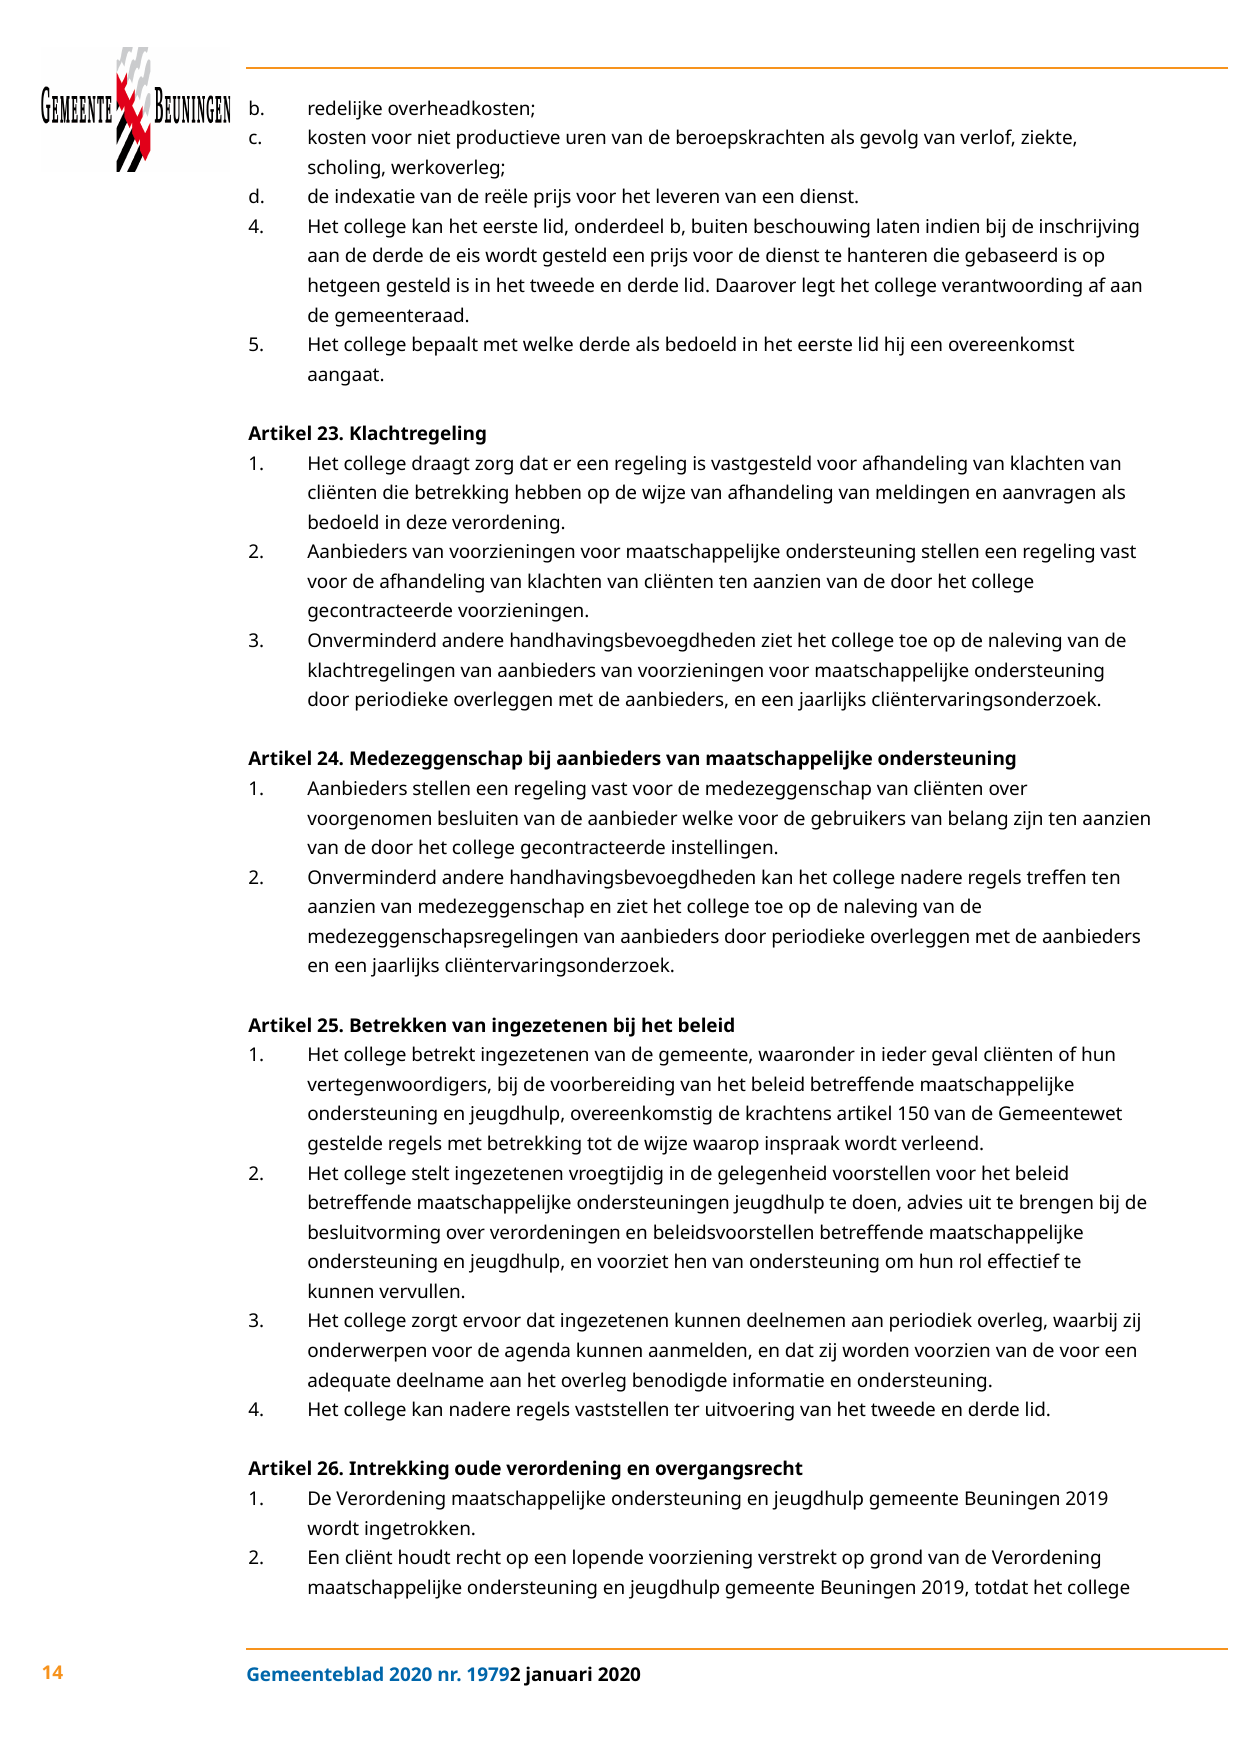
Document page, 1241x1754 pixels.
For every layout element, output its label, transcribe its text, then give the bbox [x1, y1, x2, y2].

text Artikel 24. Medezeggenschap bij aanbieders van maatschappelijke ondersteuning [248, 746, 1152, 771]
list Het college draagt zorg dat er een regeling is vastgesteld voor afhandeling van klachten van cliënten die betrekking hebben op de wijze van afhandeling van meldingen en aanvragen als bedoeld in deze verordening. [248, 450, 1152, 535]
list Aanbieders van voorzieningen voor maatschappelijke ondersteuning stellen een regeling vast voor de afhandeling van klachten van cliënten ten aanzien van de door het college gecontracteerde voorzieningen. [248, 538, 1152, 623]
list De Verordening maatschappelijke ondersteuning en jeugdhulp gemeente Beuningen 2019 wordt ingetrokken. [248, 1485, 1152, 1541]
text Artikel 23. Klachtregeling [248, 420, 1152, 446]
list de indexatie van de reële prijs voor het leveren van een dienst. [248, 183, 1152, 209]
list Het college bepaalt met welke derde als bedoeld in het eerste lid hij een overeenkomst aangaat. [248, 331, 1152, 387]
text Artikel 25. Betrekken van ingezetenen bij het beleid [248, 1012, 1152, 1038]
list Onverminderd andere handhavingsbevoegdheden ziet het college toe op de naleving van de klachtregelingen van aanbieders van voorzieningen voor maatschappelijke ondersteuning door periodieke overleggen met de aanbieders, en een jaarlijks cliëntervaringsonderzoek. [248, 627, 1152, 712]
list redelijke overheadkosten; [248, 95, 1152, 121]
list Het college kan het eerste lid, onderdeel b, buiten beschouwing laten indien bij de inschrijving aan de derde de eis wordt gesteld een prijs voor de dienst te hanteren die gebaseerd is op hetgeen gesteld is in het tweede en derde lid. Daarover legt het college verantwoording af aan de gemeenteraad. [248, 213, 1152, 328]
picture [41, 47, 231, 172]
list Het college kan nadere regels vaststellen ter uitvoering van het tweede en derde lid. [248, 1396, 1152, 1422]
text Artikel 26. Intrekking oude verordening en overgangsrecht [248, 1456, 1152, 1481]
list Het college stelt ingezetenen vroegtijdig in de gelegenheid voorstellen voor het beleid betreffende maatschappelijke ondersteuningen jeugdhulp te doen, advies uit te brengen bij de besluitvorming over verordeningen en beleidsvoorstellen betreffende maatschappelijke ondersteuning en jeugdhulp, en voorziet hen van ondersteuning om hun rol effectief te kunnen vervullen. [248, 1160, 1152, 1304]
list Het college betrekt ingezetenen van de gemeente, waaronder in ieder geval cliënten of hun vertegenwoordigers, bij de voorbereiding van het beleid betreffende maatschappelijke ondersteuning en jeugdhulp, overeenkomstig de krachtens artikel 150 van de Gemeentewet gestelde regels met betrekking tot de wijze waarop inspraak wordt verleend. [248, 1041, 1152, 1156]
list kosten voor niet productieve uren van de beroepskrachten als gevolg van verlof, ziekte, scholing, werkoverleg; [248, 124, 1152, 180]
list Onverminderd andere handhavingsbevoegdheden kan het college nadere regels treffen ten aanzien van medezeggenschap en ziet het college toe op de naleving van de medezeggenschapsregelingen van aanbieders door periodieke overleggen met de aanbieders en een jaarlijks cliëntervaringsonderzoek. [248, 864, 1152, 978]
list Een cliënt houdt recht op een lopende voorziening verstrekt op grond van de Verordening maatschappelijke ondersteuning en jeugdhulp gemeente Beuningen 2019, totdat het college [248, 1544, 1152, 1600]
list Het college zorgt ervoor dat ingezetenen kunnen deelnemen aan periodiek overleg, waarbij zij onderwerpen voor de agenda kunnen aanmelden, en dat zij worden voorzien van de voor een adequate deelname aan het overleg benodigde informatie en ondersteuning. [248, 1308, 1152, 1393]
list Aanbieders stellen een regeling vast voor de medezeggenschap van cliënten over voorgenomen besluiten van de aanbieder welke voor de gebruikers van belang zijn ten aanzien van de door het college gecontracteerde instellingen. [248, 775, 1152, 860]
